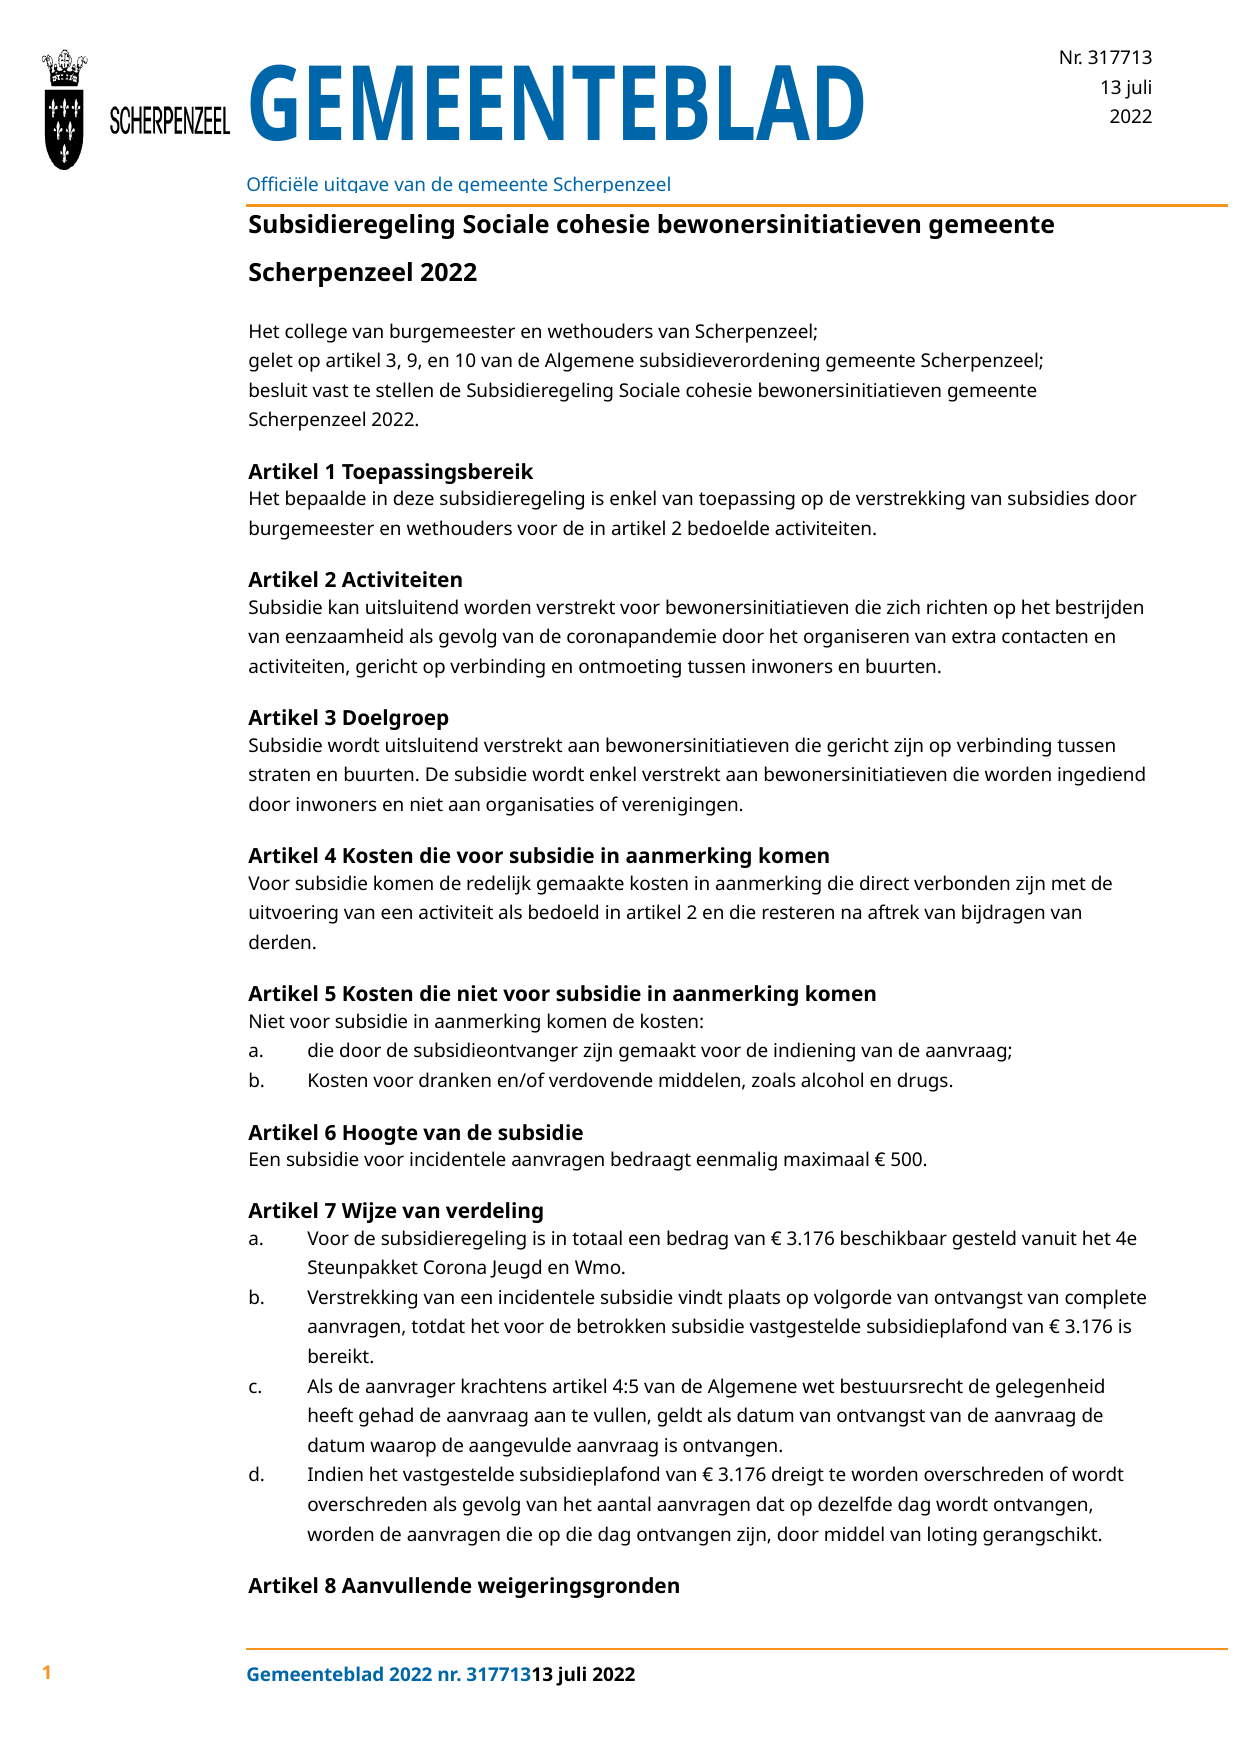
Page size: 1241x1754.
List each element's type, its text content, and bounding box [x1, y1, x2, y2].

list Voor de subsidieregeling is in totaal een bedrag van € 3.176 beschikbaar gesteld vanuit het 4e Steunpakket Corona Jeugd en Wmo. [248, 1225, 1152, 1280]
text Artikel 5 Kosten die niet voor subsidie in aanmerking komen [248, 979, 1152, 1008]
list Als de aanvrager krachtens artikel 4:5 van de Algemene wet bestuursrecht de gelegenheid heeft gehad de aanvraag aan te vullen, geldt als datum van ontvangst van de aanvraag de datum waarop de aangevulde aanvraag is ontvangen. [248, 1373, 1152, 1458]
text Een subsidie voor incidentele aanvragen bedraagt eenmalig maximaal € 500. [248, 1146, 1152, 1172]
list Kosten voor dranken en/of verdovende middelen, zoals alcohol en drugs. [248, 1067, 1152, 1093]
text Niet voor subsidie in aanmerking komen de kosten: [248, 1008, 1152, 1034]
text Artikel 2 Activiteiten [248, 566, 1152, 594]
text Artikel 6 Hoogte van de subsidie [248, 1118, 1152, 1146]
list Verstrekking van een incidentele subsidie vindt plaats op volgorde van ontvangst van complete aanvragen, totdat het voor de betrokken subsidie vastgestelde subsidieplafond van € 3.176 is bereikt. [248, 1284, 1152, 1369]
picture [41, 47, 231, 172]
text Subsidieregeling Sociale cohesie bewonersinitiatieven gemeente Scherpenzeel 2022 [248, 207, 1152, 288]
text Artikel 3 Doelgroep [248, 703, 1152, 732]
text Artikel 8 Aanvullende weigeringsgronden [248, 1571, 1152, 1599]
text Het bepaalde in deze subsidieregeling is enkel van toepassing op de verstrekking van subsidies door burgemeester en wethouders voor de in artikel 2 bedoelde activiteiten. [248, 486, 1152, 541]
list die door de subsidieontvanger zijn gemaakt voor de indiening van de aanvraag; [248, 1038, 1152, 1063]
text Artikel 1 Toepassingsbereik [248, 457, 1152, 486]
list Indien het vastgestelde subsidieplafond van € 3.176 dreigt te worden overschreden of wordt overschreden als gevolg van het aantal aanvragen dat op dezelfde dag wordt ontvangen, worden de aanvragen die op die dag ontvangen zijn, door middel van loting gerangschikt. [248, 1462, 1152, 1546]
text Het college van burgemeester en wethouders van Scherpenzeel; [248, 318, 1152, 344]
text Subsidie kan uitsluitend worden verstrekt voor bewonersinitiatieven die zich richten op het bestrijden van eenzaamheid als gevolg van de coronapandemie door het organiseren van extra contacten en activiteiten, gericht op verbinding en ontmoeting tussen inwoners en buurten. [248, 594, 1152, 679]
text Artikel 4 Kosten die voor subsidie in aanmerking komen [248, 842, 1152, 870]
text gelet op artikel 3, 9, en 10 van de Algemene subsidieverordening gemeente Scherpenzeel; [248, 347, 1152, 373]
text Subsidie wordt uitsluitend verstrekt aan bewonersinitiatieven die gericht zijn op verbinding tussen straten en buurten. De subsidie wordt enkel verstrekt aan bewonersinitiatieven die worden ingediend door inwoners en niet aan organisaties of verenigingen. [248, 732, 1152, 817]
text Artikel 7 Wijze van verdeling [248, 1196, 1152, 1225]
text Voor subsidie komen de redelijk gemaakte kosten in aanmerking die direct verbonden zijn met de uitvoering van een activiteit als bedoeld in artikel 2 en die resteren na aftrek van bijdragen van derden. [248, 870, 1152, 955]
text besluit vast te stellen de Subsidieregeling Sociale cohesie bewonersinitiatieven gemeente Scherpenzeel 2022. [248, 377, 1152, 432]
